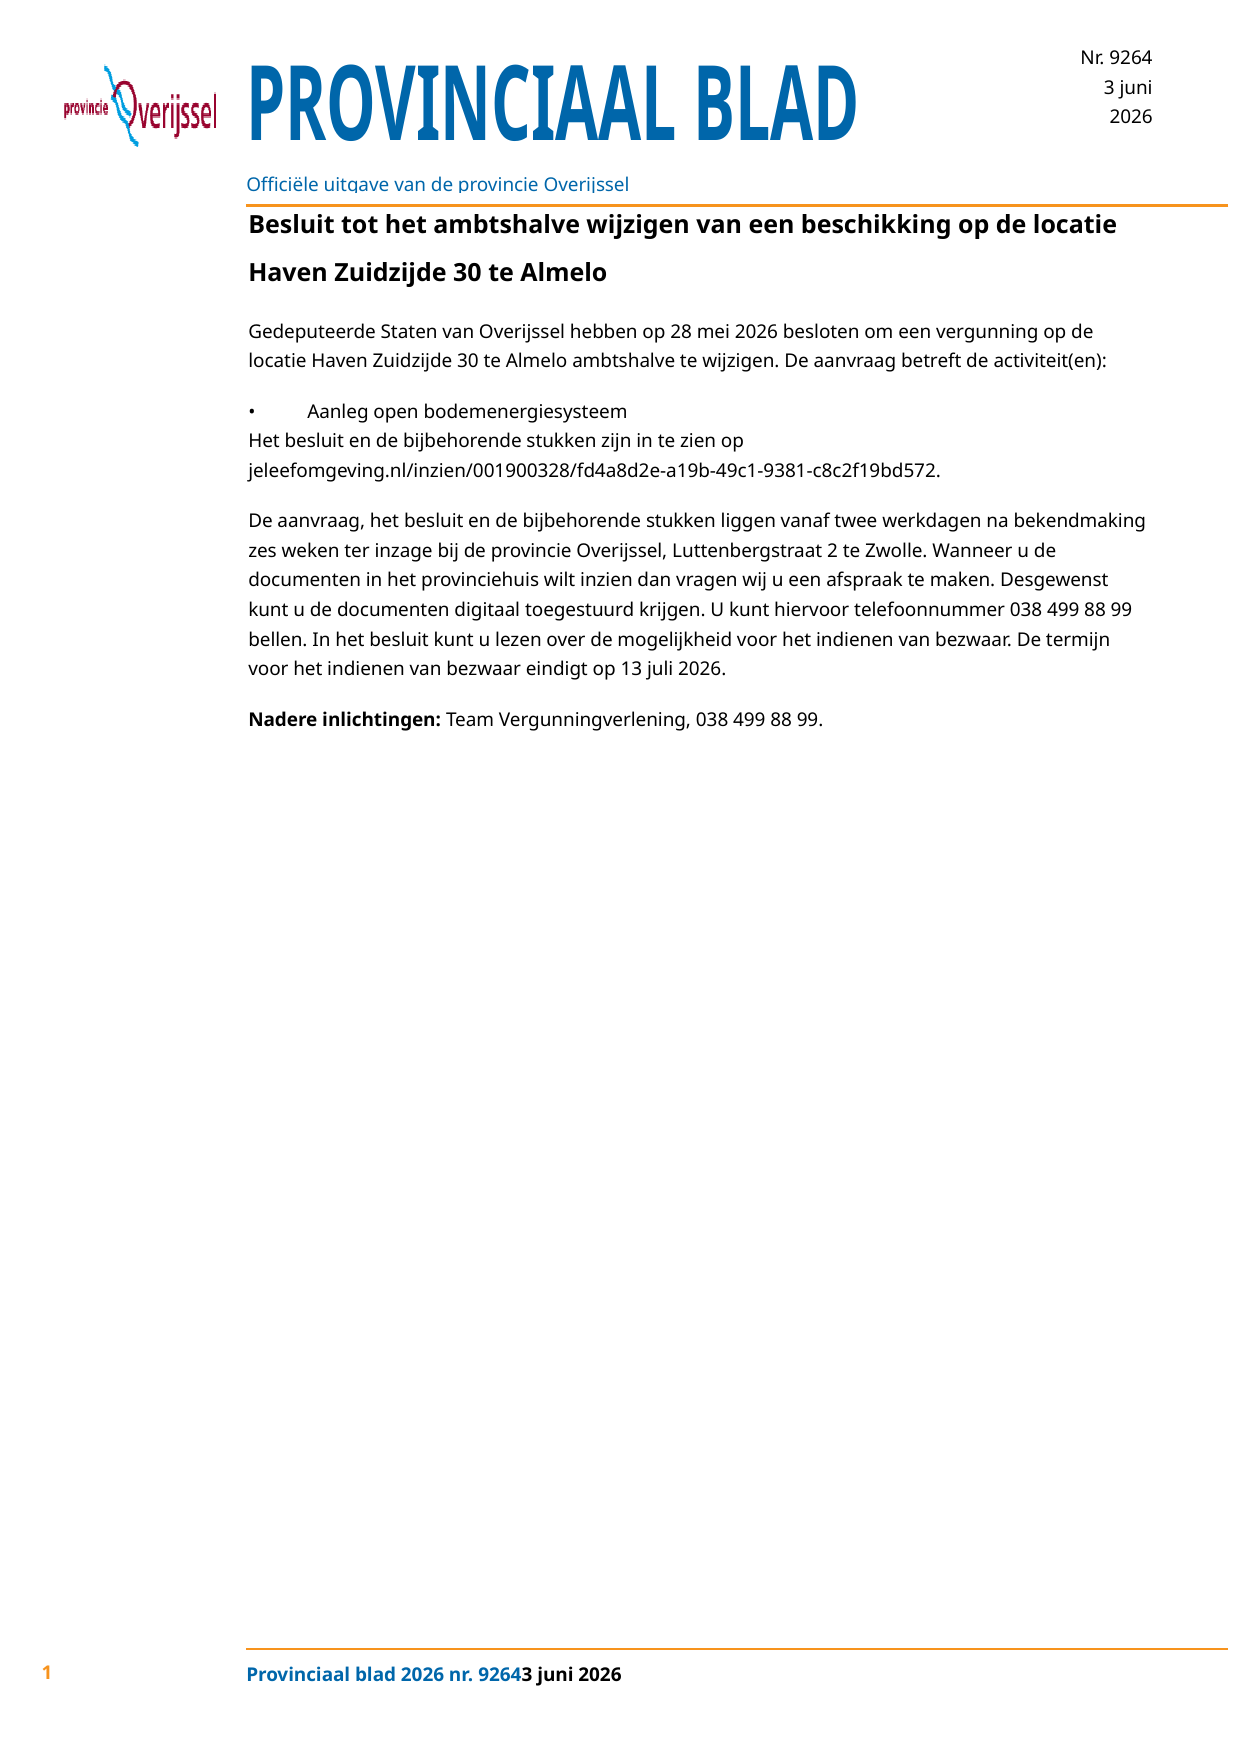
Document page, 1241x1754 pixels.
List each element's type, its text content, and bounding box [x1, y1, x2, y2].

text Besluit tot het ambtshalve wijzigen van een beschikking op de locatie Haven Zuidzijde 30 te Almelo [248, 207, 1152, 288]
list Aanleg open bodemenergiesysteem [248, 398, 1152, 424]
text Nadere inlichtingen: Team Vergunningverlening, 038 499 88 99. [248, 706, 1152, 732]
picture [41, 47, 231, 172]
text De aanvraag, het besluit en de bijbehorende stukken liggen vanaf twee werkdagen na bekendmaking zes weken ter inzage bij de provincie Overijssel, Luttenbergstraat 2 te Zwolle. Wanneer u de documenten in het provinciehuis wilt inzien dan vragen wij u een afspraak te maken. Desgewenst kunt u de documenten digitaal toegestuurd krijgen. U kunt hiervoor telefoonnummer 038 499 88 99 bellen. In het besluit kunt u lezen over de mogelijkheid voor het indienen van bezwaar. De termijn voor het indienen van bezwaar eindigt op 13 juli 2026. [248, 507, 1152, 681]
text Het besluit en de bijbehorende stukken zijn in te zien op jeleefomgeving.nl/inzien/001900328/fd4a8d2e-a19b-49c1-9381-c8c2f19bd572. [248, 427, 1152, 483]
text Gedeputeerde Staten van Overijssel hebben op 28 mei 2026 besloten om een vergunning op de locatie Haven Zuidzijde 30 te Almelo ambtshalve te wijzigen. De aanvraag betreft de activiteit(en): [248, 318, 1152, 373]
